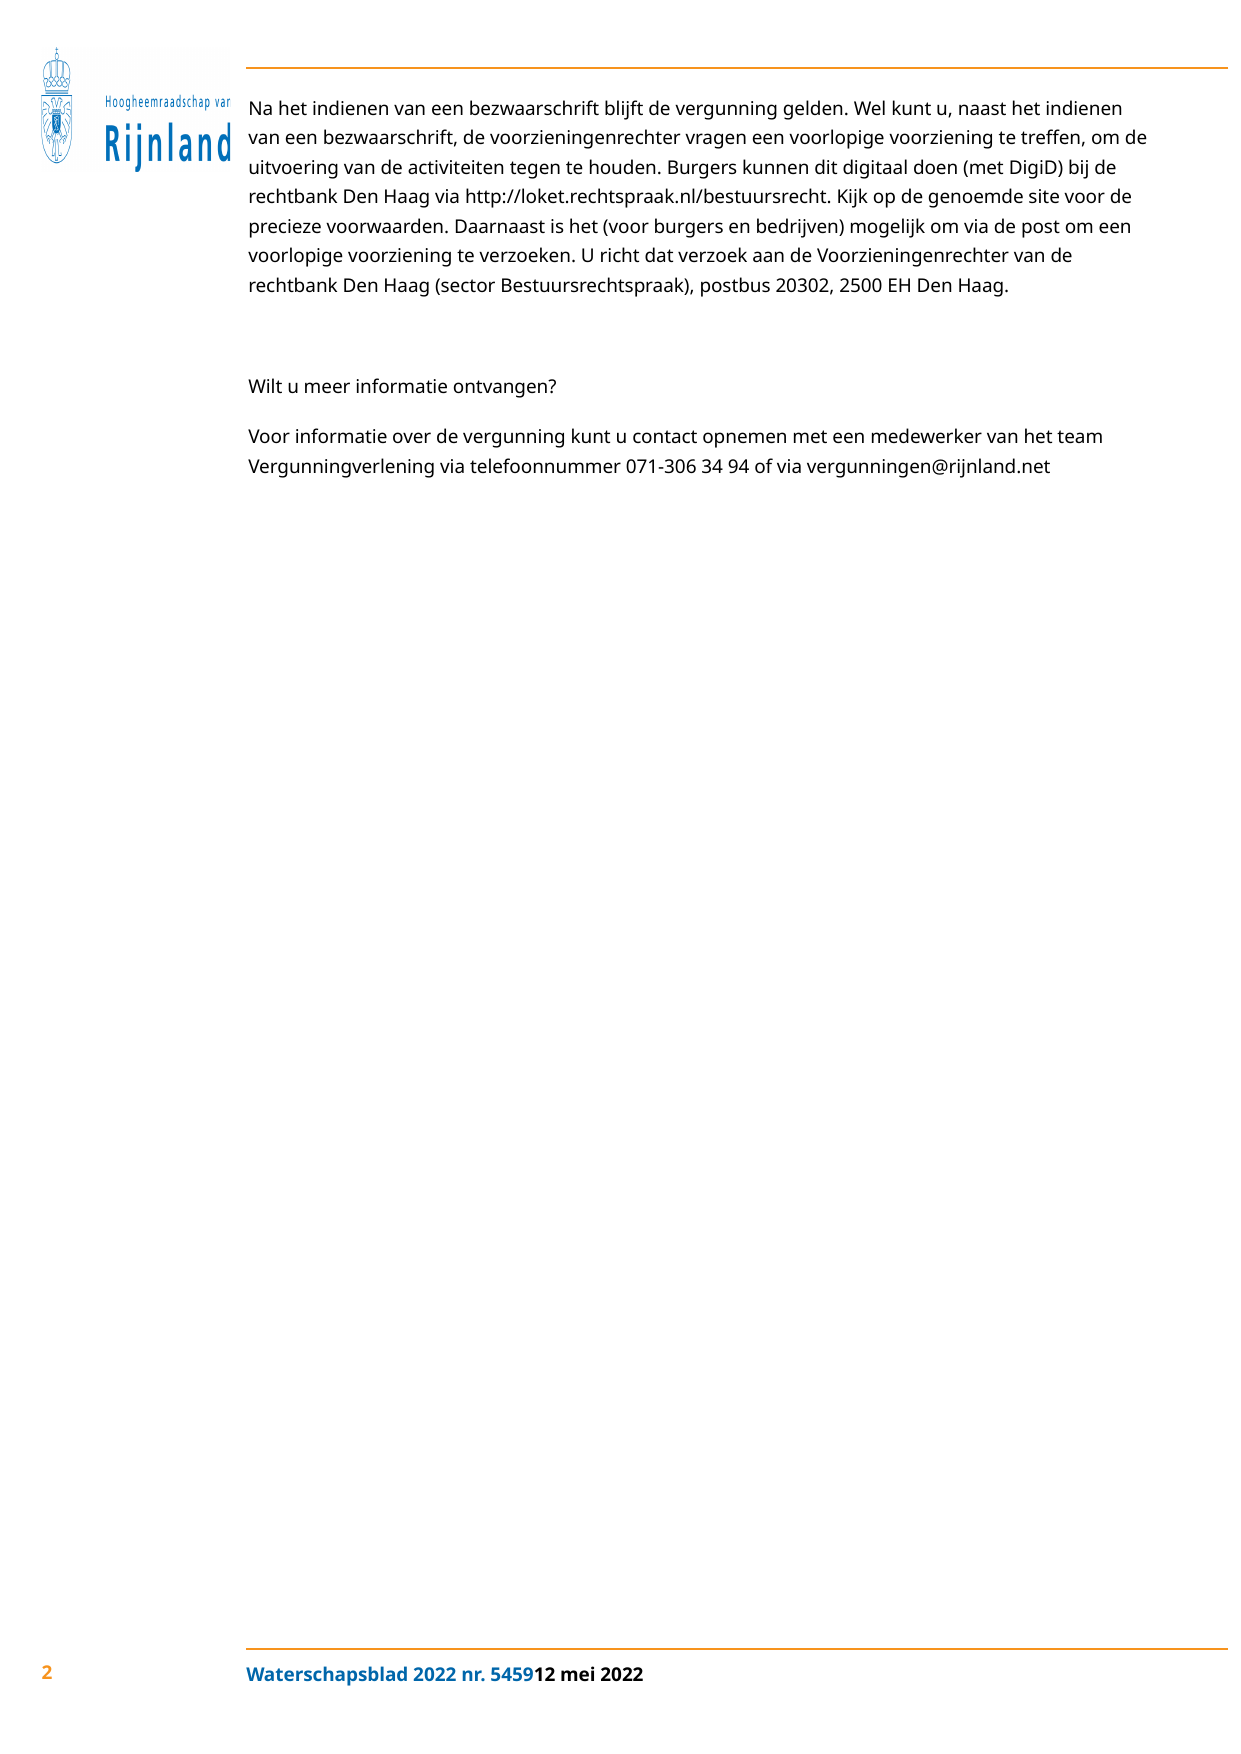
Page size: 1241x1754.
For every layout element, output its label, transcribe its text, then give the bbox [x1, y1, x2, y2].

text Wilt u meer informatie ontvangen? [248, 373, 1152, 399]
text Na het indienen van een bezwaarschrift blijft de vergunning gelden. Wel kunt u, naast het indienen van een bezwaarschrift, de voorzieningenrechter vragen een voorlopige voorziening te treffen, om de uitvoering van de activiteiten tegen te houden. Burgers kunnen dit digitaal doen (met DigiD) bij de rechtbank Den Haag via http://loket.rechtspraak.nl/bestuursrecht. Kijk op de genoemde site voor de precieze voorwaarden. Daarnaast is het (voor burgers en bedrijven) mogelijk om via de post om een voorlopige voorziening te verzoeken. U richt dat verzoek aan de Voorzieningenrechter van de rechtbank Den Haag (sector Bestuursrechtspraak), postbus 20302, 2500 EH Den Haag. [248, 95, 1152, 298]
text Voor informatie over de vergunning kunt u contact opnemen met een medewerker van het team Vergunningverlening via telefoonnummer 071-306 34 94 of via vergunningen@rijnland.net [248, 423, 1152, 479]
picture [41, 47, 231, 172]
